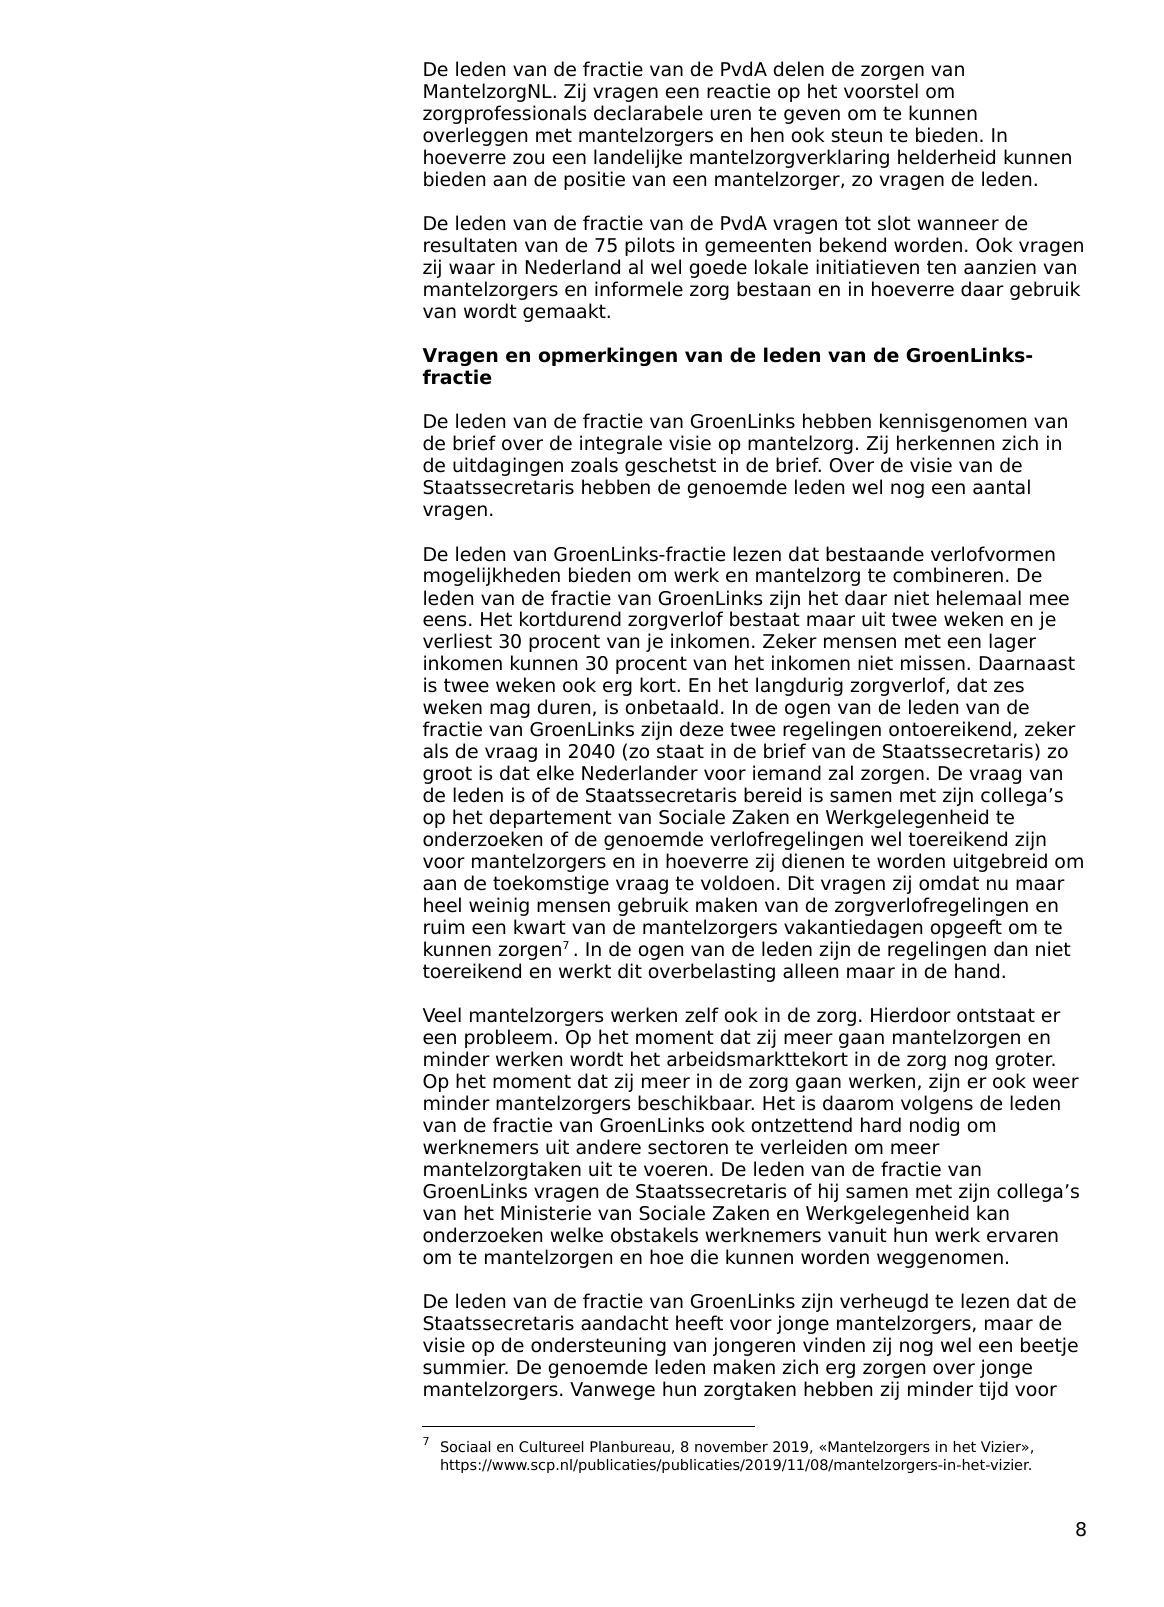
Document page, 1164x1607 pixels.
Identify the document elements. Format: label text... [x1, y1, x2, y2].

text De leden van de fractie van GroenLinks hebben kennisgenomen van de brief over de integrale visie op mantelzorg. Zij herkennen zich in de uitdagingen zoals geschetst in de brief. Over de visie van de Staatssecretaris hebben de genoemde leden wel nog een aantal vragen. [422, 411, 1087, 521]
text De leden van GroenLinks-fractie lezen dat bestaande verlofvormen mogelijkheden bieden om werk en mantelzorg te combineren. De leden van de fractie van GroenLinks zijn het daar niet helemaal mee eens. Het kortdurend zorgverlof bestaat maar uit twee weken en je verliest 30 procent van je inkomen. Zeker mensen met een lager inkomen kunnen 30 procent van het inkomen niet missen. Daarnaast is twee weken ook erg kort. En het langdurig zorgverlof, dat zes weken mag duren, is onbetaald. In de ogen van de leden van de fractie van GroenLinks zijn deze twee regelingen ontoereikend, zeker als de vraag in 2040 (zo staat in de brief van de Staatssecretaris) zo groot is dat elke Nederlander voor iemand zal zorgen. De vraag van de leden is of de Staatssecretaris bereid is samen met zijn collega’s op het departement van Sociale Zaken en Werkgelegenheid te onderzoeken of de genoemde verlofregelingen wel toereikend zijn voor mantelzorgers en in hoeverre zij dienen te worden uitgebreid om aan de toekomstige vraag te voldoen. Dit vragen zij omdat nu maar heel weinig mensen gebruik maken van de zorgverlofregelingen en ruim een kwart van de mantelzorgers vakantiedagen opgeeft om te kunnen zorgen. In de ogen van de leden zijn de regelingen dan niet toereikend en werkt dit overbelasting alleen maar in de hand. [422, 543, 1087, 983]
text De leden van de fractie van de PvdA vragen tot slot wanneer de resultaten van de 75 pilots in gemeenten bekend worden. Ook vragen zij waar in Nederland al wel goede lokale initiatieven ten aanzien van mantelzorgers en informele zorg bestaan en in hoeverre daar gebruik van wordt gemaakt. [422, 213, 1087, 323]
subtitle Vragen en opmerkingen van de leden van de GroenLinks-fractie [422, 345, 1087, 389]
text De leden van de fractie van de PvdA delen de zorgen van MantelzorgNL. Zij vragen een reactie op het voorstel om zorgprofessionals declarabele uren te geven om te kunnen overleggen met mantelzorgers en hen ook steun te bieden. In hoeverre zou een landelijke mantelzorgverklaring helderheid kunnen bieden aan de positie van een mantelzorger, zo vragen de leden. [422, 59, 1087, 191]
text Sociaal en Cultureel Planbureau, 8 november 2019, «Mantelzorgers in het Vizier», https://www.scp.nl/publicaties/publicaties/2019/11/08/mantelzorgers-in-het-vizier. [422, 1435, 1087, 1474]
text Veel mantelzorgers werken zelf ook in de zorg. Hierdoor ontstaat er een probleem. Op het moment dat zij meer gaan mantelzorgen en minder werken wordt het arbeidsmarkttekort in de zorg nog groter. Op het moment dat zij meer in de zorg gaan werken, zijn er ook weer minder mantelzorgers beschikbaar. Het is daarom volgens de leden van de fractie van GroenLinks ook ontzettend hard nodig om werknemers uit andere sectoren te verleiden om meer mantelzorgtaken uit te voeren. De leden van de fractie van GroenLinks vragen de Staatssecretaris of hij samen met zijn collega’s van het Ministerie van Sociale Zaken en Werkgelegenheid kan onderzoeken welke obstakels werknemers vanuit hun werk ervaren om te mantelzorgen en hoe die kunnen worden weggenomen. [422, 1005, 1087, 1269]
text De leden van de fractie van GroenLinks zijn verheugd te lezen dat de Staatssecretaris aandacht heeft voor jonge mantelzorgers, maar de visie op de ondersteuning van jongeren vinden zij nog wel een beetje summier. De genoemde leden maken zich erg zorgen over jonge mantelzorgers. Vanwege hun zorgtaken hebben zij minder tijd voor [422, 1291, 1087, 1401]
